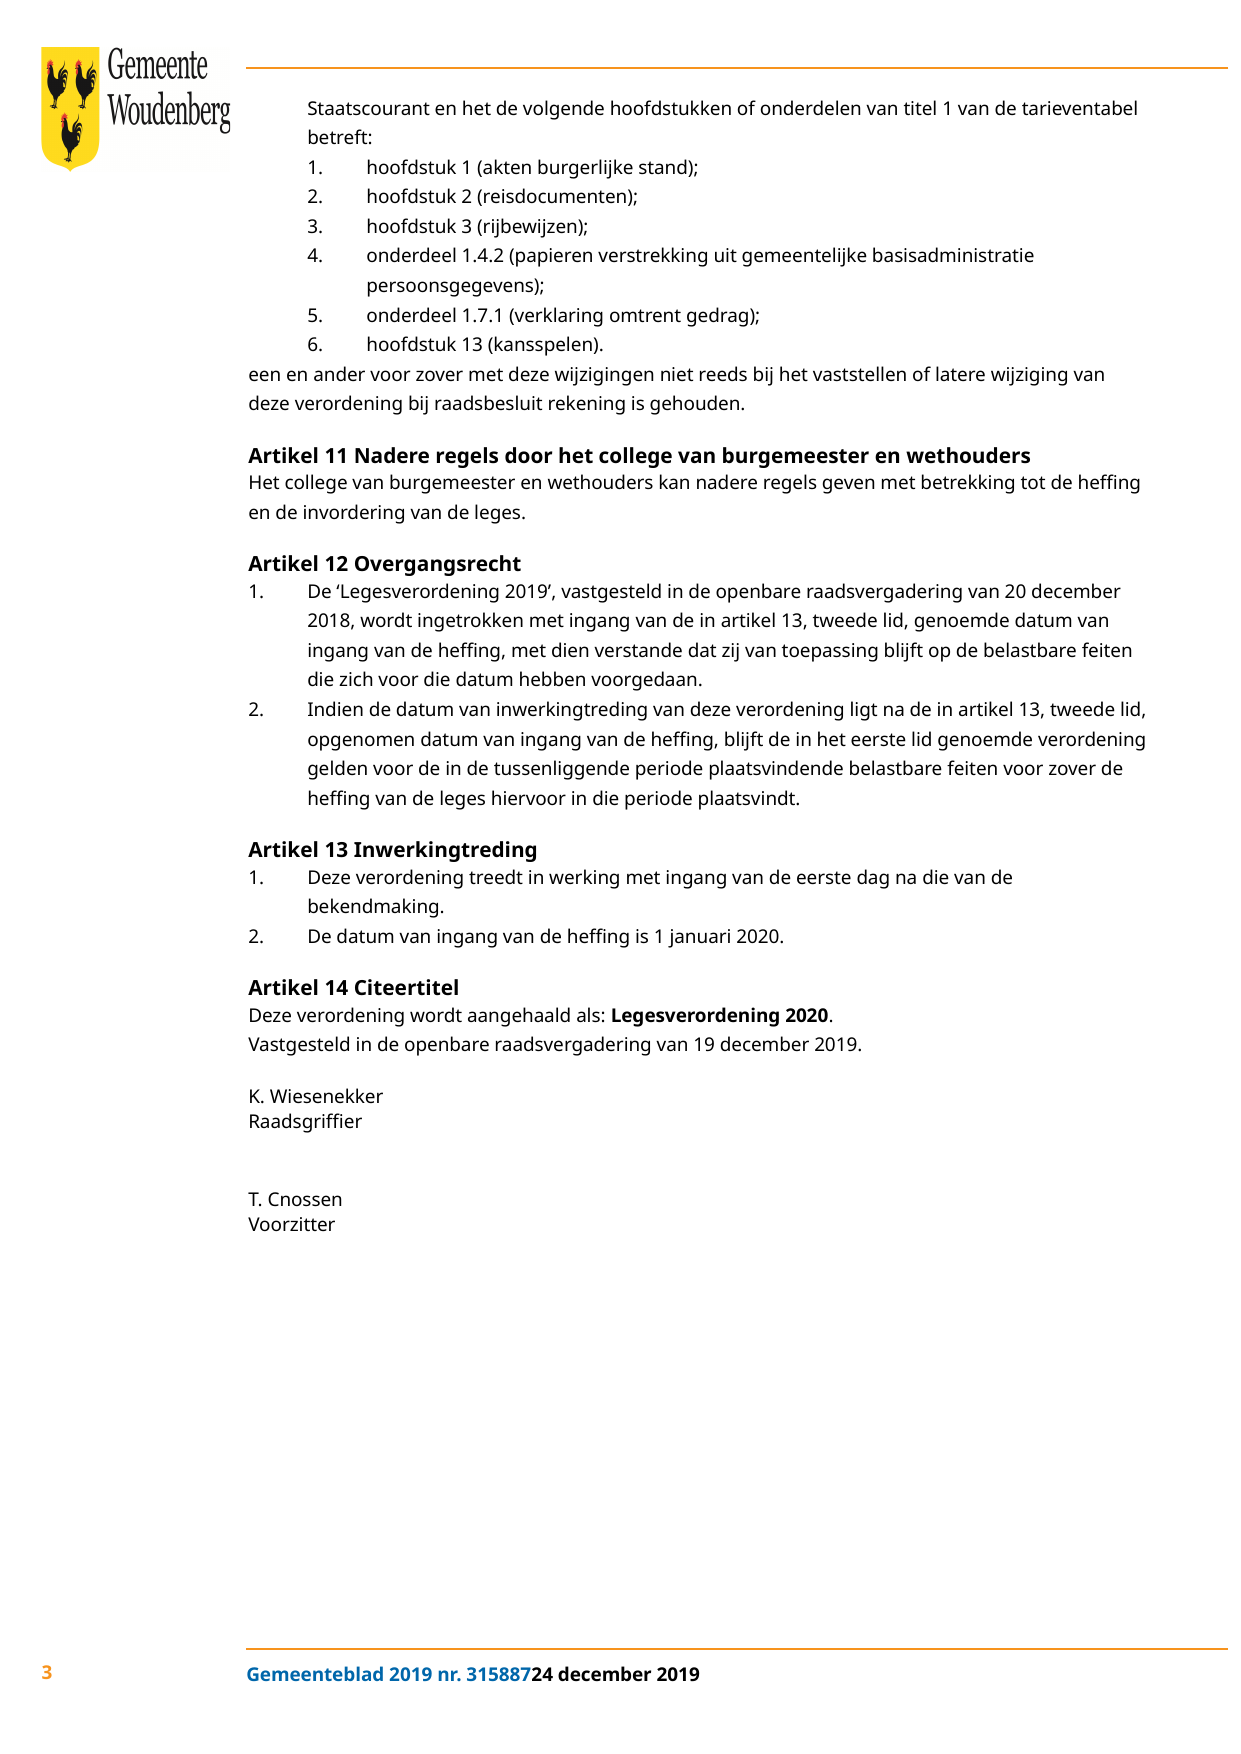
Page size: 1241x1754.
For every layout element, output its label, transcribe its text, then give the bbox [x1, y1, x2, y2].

text Artikel 14 Citeertitel [248, 973, 1152, 1002]
list onderdeel 1.7.1 (verklaring omtrent gedrag); [307, 302, 1152, 328]
text Vastgesteld in de openbare raadsvergadering van 19 december 2019. [248, 1031, 1152, 1057]
list Deze verordening treedt in werking met ingang van de eerste dag na die van de bekendmaking. [248, 864, 1152, 919]
text Artikel 11 Nadere regels door het college van burgemeester en wethouders [248, 441, 1152, 469]
list Indien de datum van inwerkingtreding van deze verordening ligt na de in artikel 13, tweede lid, opgenomen datum van ingang van de heffing, blijft de in het eerste lid genoemde verordening gelden voor de in de tussenliggende periode plaatsvindende belastbare feiten voor zover de heffing van de leges hiervoor in die periode plaatsvindt. [248, 696, 1152, 811]
text een en ander voor zover met deze wijzigingen niet reeds bij het vaststellen of latere wijziging van deze verordening bij raadsbesluit rekening is gehouden. [248, 361, 1152, 416]
text T. Cnossen [248, 1186, 1152, 1212]
text Raadsgriffier [248, 1109, 1152, 1134]
list onderdeel 1.4.2 (papieren verstrekking uit gemeentelijke basisadministratie persoonsgegevens); [307, 243, 1152, 298]
picture [41, 47, 231, 172]
list hoofdstuk 3 (rijbewijzen); [307, 213, 1152, 239]
text Artikel 13 Inwerkingtreding [248, 835, 1152, 864]
list hoofdstuk 1 (akten burgerlijke stand); [307, 154, 1152, 180]
text Het college van burgemeester en wethouders kan nadere regels geven met betrekking tot de heffing en de invordering van de leges. [248, 469, 1152, 525]
list hoofdstuk 13 (kansspelen). [307, 331, 1152, 357]
list Staatscourant en het de volgende hoofdstukken of onderdelen van titel 1 van de tarieventabel betreft: [248, 95, 1152, 150]
list De datum van ingang van de heffing is 1 januari 2020. [248, 923, 1152, 949]
text K. Wiesenekker [248, 1083, 1152, 1109]
list De ‘Legesverordening 2019’, vastgesteld in de openbare raadsvergadering van 20 december 2018, wordt ingetrokken met ingang van de in artikel 13, tweede lid, genoemde datum van ingang van de heffing, met dien verstande dat zij van toepassing blijft op de belastbare feiten die zich voor die datum hebben voorgedaan. [248, 578, 1152, 692]
text Voorzitter [248, 1212, 1152, 1237]
text Artikel 12 Overgangsrecht [248, 549, 1152, 578]
list hoofdstuk 2 (reisdocumenten); [307, 183, 1152, 209]
text Deze verordening wordt aangehaald als: Legesverordening 2020. [248, 1002, 1152, 1028]
